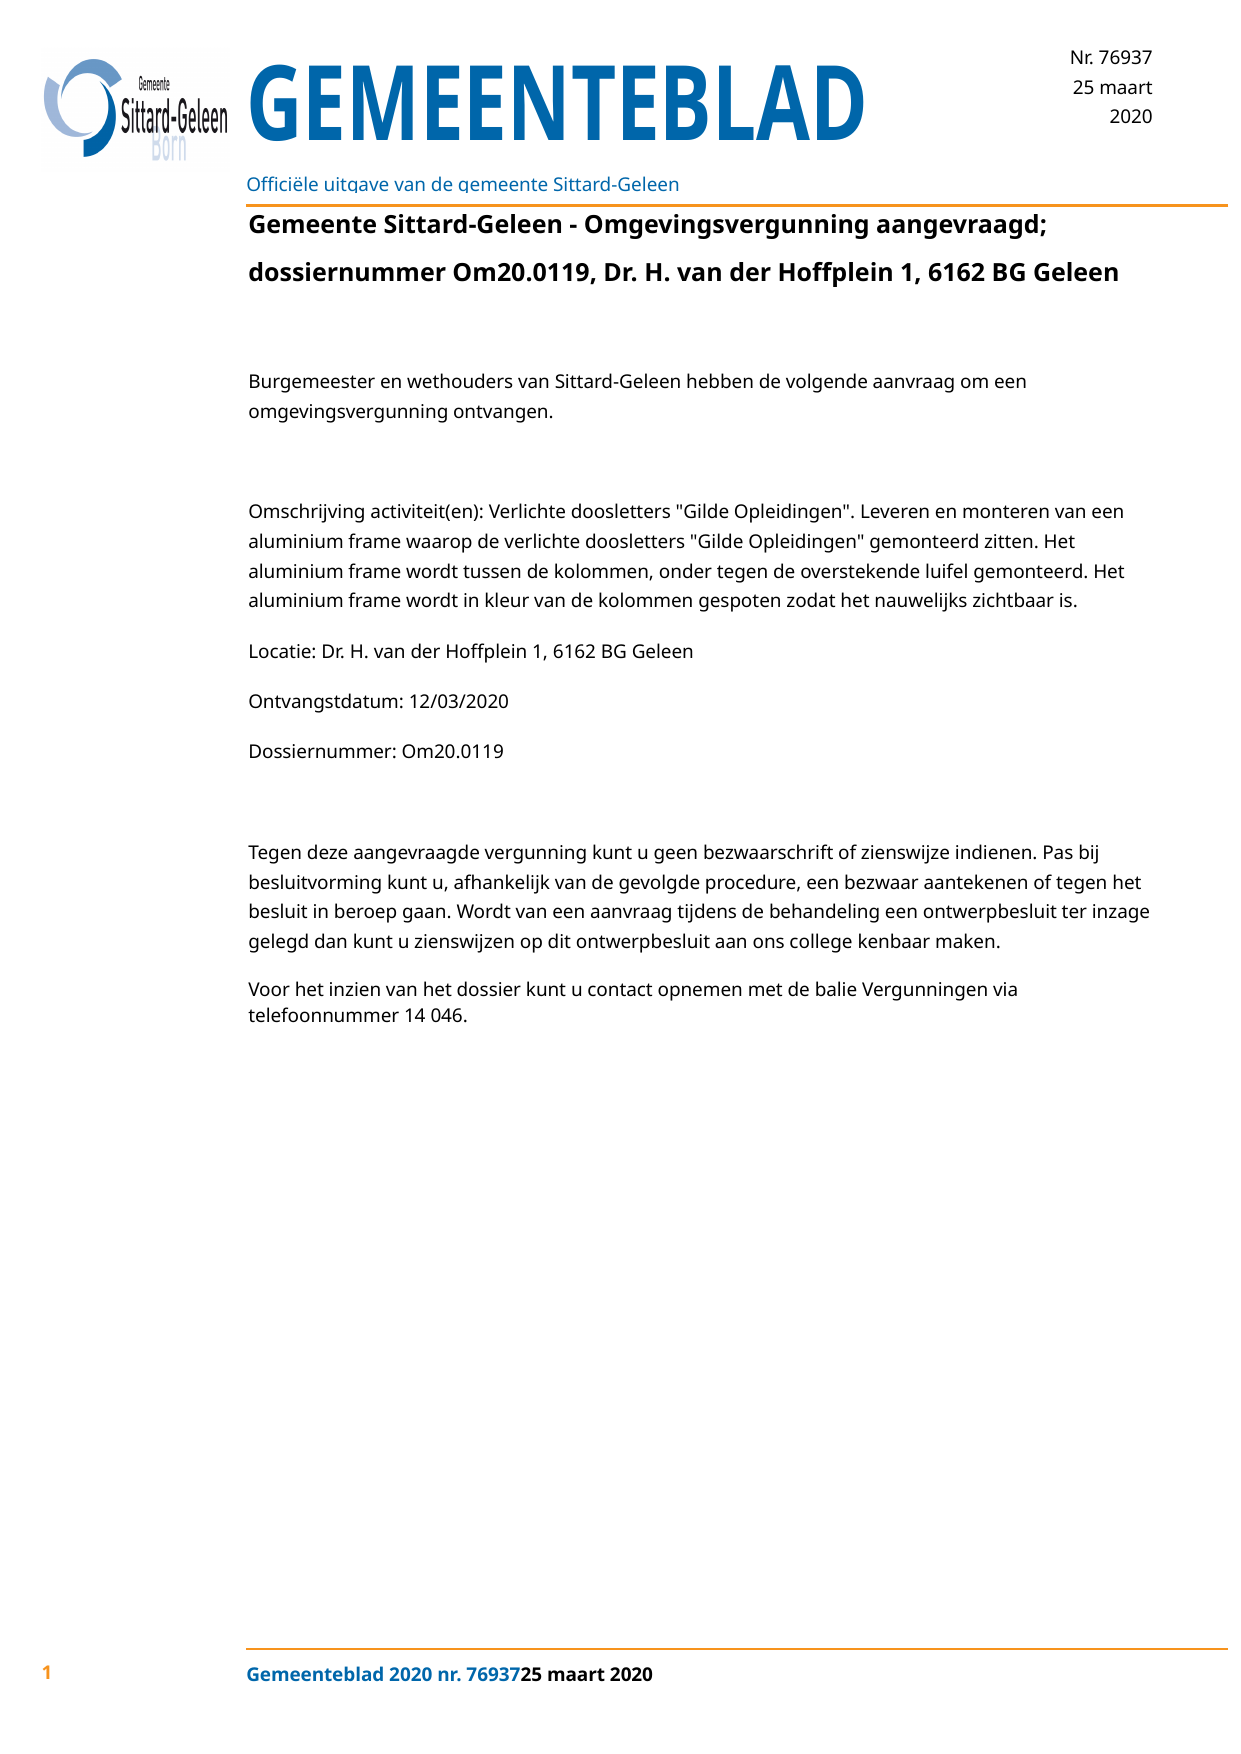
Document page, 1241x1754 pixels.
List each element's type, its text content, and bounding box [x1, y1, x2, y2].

picture [41, 47, 231, 172]
text Gemeente Sittard-Geleen - Omgevingsvergunning aangevraagd; dossiernummer Om20.0119, Dr. H. van der Hoffplein 1, 6162 BG Geleen [248, 207, 1152, 288]
text Ontvangstdatum: 12/03/2020 [248, 688, 1152, 714]
text Burgemeester en wethouders van Sittard-Geleen hebben de volgende aanvraag om een omgevingsvergunning ontvangen. [248, 368, 1152, 424]
text Tegen deze aangevraagde vergunning kunt u geen bezwaarschrift of zienswijze indienen. Pas bij besluitvorming kunt u, afhankelijk van de gevolgde procedure, een bezwaar aantekenen of tegen het besluit in beroep gaan. Wordt van een aanvraag tijdens de behandeling een ontwerpbesluit ter inzage gelegd dan kunt u zienswijzen op dit ontwerpbesluit aan ons college kenbaar maken. [248, 839, 1152, 954]
text Omschrijving activiteit(en): Verlichte doosletters "Gilde Opleidingen". Leveren en monteren van een aluminium frame waarop de verlichte doosletters "Gilde Opleidingen" gemonteerd zitten. Het aluminium frame wordt tussen de kolommen, onder tegen de overstekende luifel gemonteerd. Het aluminium frame wordt in kleur van de kolommen gespoten zodat het nauwelijks zichtbaar is. [248, 499, 1152, 613]
text Locatie: Dr. H. van der Hoffplein 1, 6162 BG Geleen [248, 638, 1152, 664]
text Dossiernummer: Om20.0119 [248, 739, 1152, 764]
text Voor het inzien van het dossier kunt u contact opnemen met de balie Vergunningen via telefoonnummer 14 046. [248, 976, 1152, 1028]
